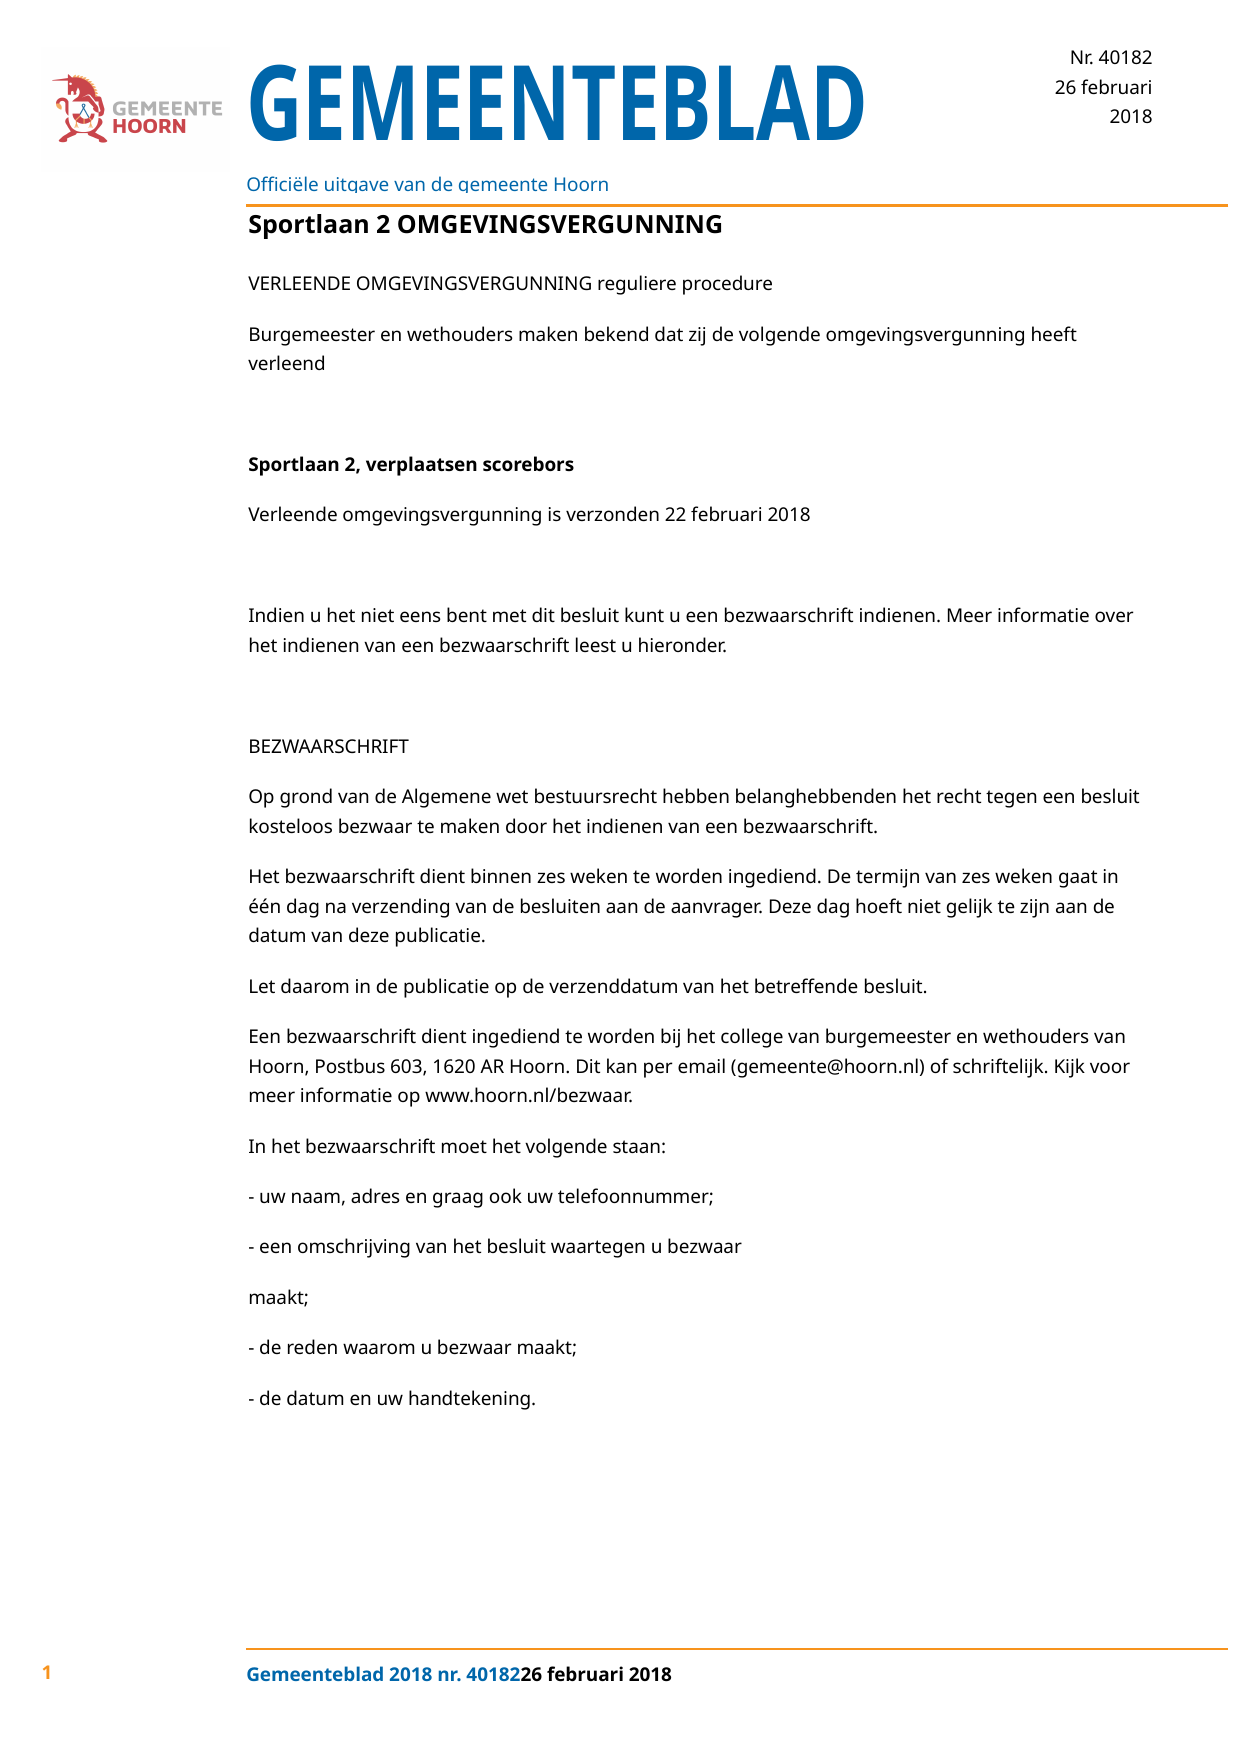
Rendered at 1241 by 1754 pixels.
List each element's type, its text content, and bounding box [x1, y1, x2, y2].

text Verleende omgevingsvergunning is verzonden 22 februari 2018 [248, 502, 1152, 527]
text VERLEENDE OMGEVINGSVERGUNNING reguliere procedure [248, 270, 1152, 296]
text Let daarom in de publicatie op de verzenddatum van het betreffende besluit. [248, 973, 1152, 998]
text Indien u het niet eens bent met dit besluit kunt u een bezwaarschrift indienen. Meer informatie over het indienen van een bezwaarschrift leest u hieronder. [248, 602, 1152, 658]
text - de datum en uw handtekening. [248, 1385, 1152, 1411]
text - de reden waarom u bezwaar maakt; [248, 1334, 1152, 1360]
text Op grond van de Algemene wet bestuursrecht hebben belanghebbenden het recht tegen een besluit kosteloos bezwaar te maken door het indienen van een bezwaarschrift. [248, 783, 1152, 838]
text In het bezwaarschrift moet het volgende staan: [248, 1133, 1152, 1158]
text maakt; [248, 1284, 1152, 1310]
text Een bezwaarschrift dient ingediend te worden bij het college van burgemeester en wethouders van Hoorn, Postbus 603, 1620 AR Hoorn. Dit kan per email (gemeente@hoorn.nl) of schriftelijk. Kijk voor meer informatie op www.hoorn.nl/bezwaar. [248, 1023, 1152, 1108]
text BEZWAARSCHRIFT [248, 733, 1152, 758]
text - uw naam, adres en graag ook uw telefoonnummer; [248, 1183, 1152, 1209]
text Sportlaan 2 OMGEVINGSVERGUNNING [248, 207, 1152, 241]
text Sportlaan 2, verplaatsen scorebors [248, 451, 1152, 477]
text Het bezwaarschrift dient binnen zes weken te worden ingediend. De termijn van zes weken gaat in één dag na verzending van de besluiten aan de aanvrager. Deze dag hoeft niet gelijk te zijn aan de datum van deze publicatie. [248, 863, 1152, 948]
text - een omschrijving van het besluit waartegen u bezwaar [248, 1234, 1152, 1259]
text Burgemeester en wethouders maken bekend dat zij de volgende omgevingsvergunning heeft verleend [248, 321, 1152, 376]
picture [41, 47, 231, 172]
